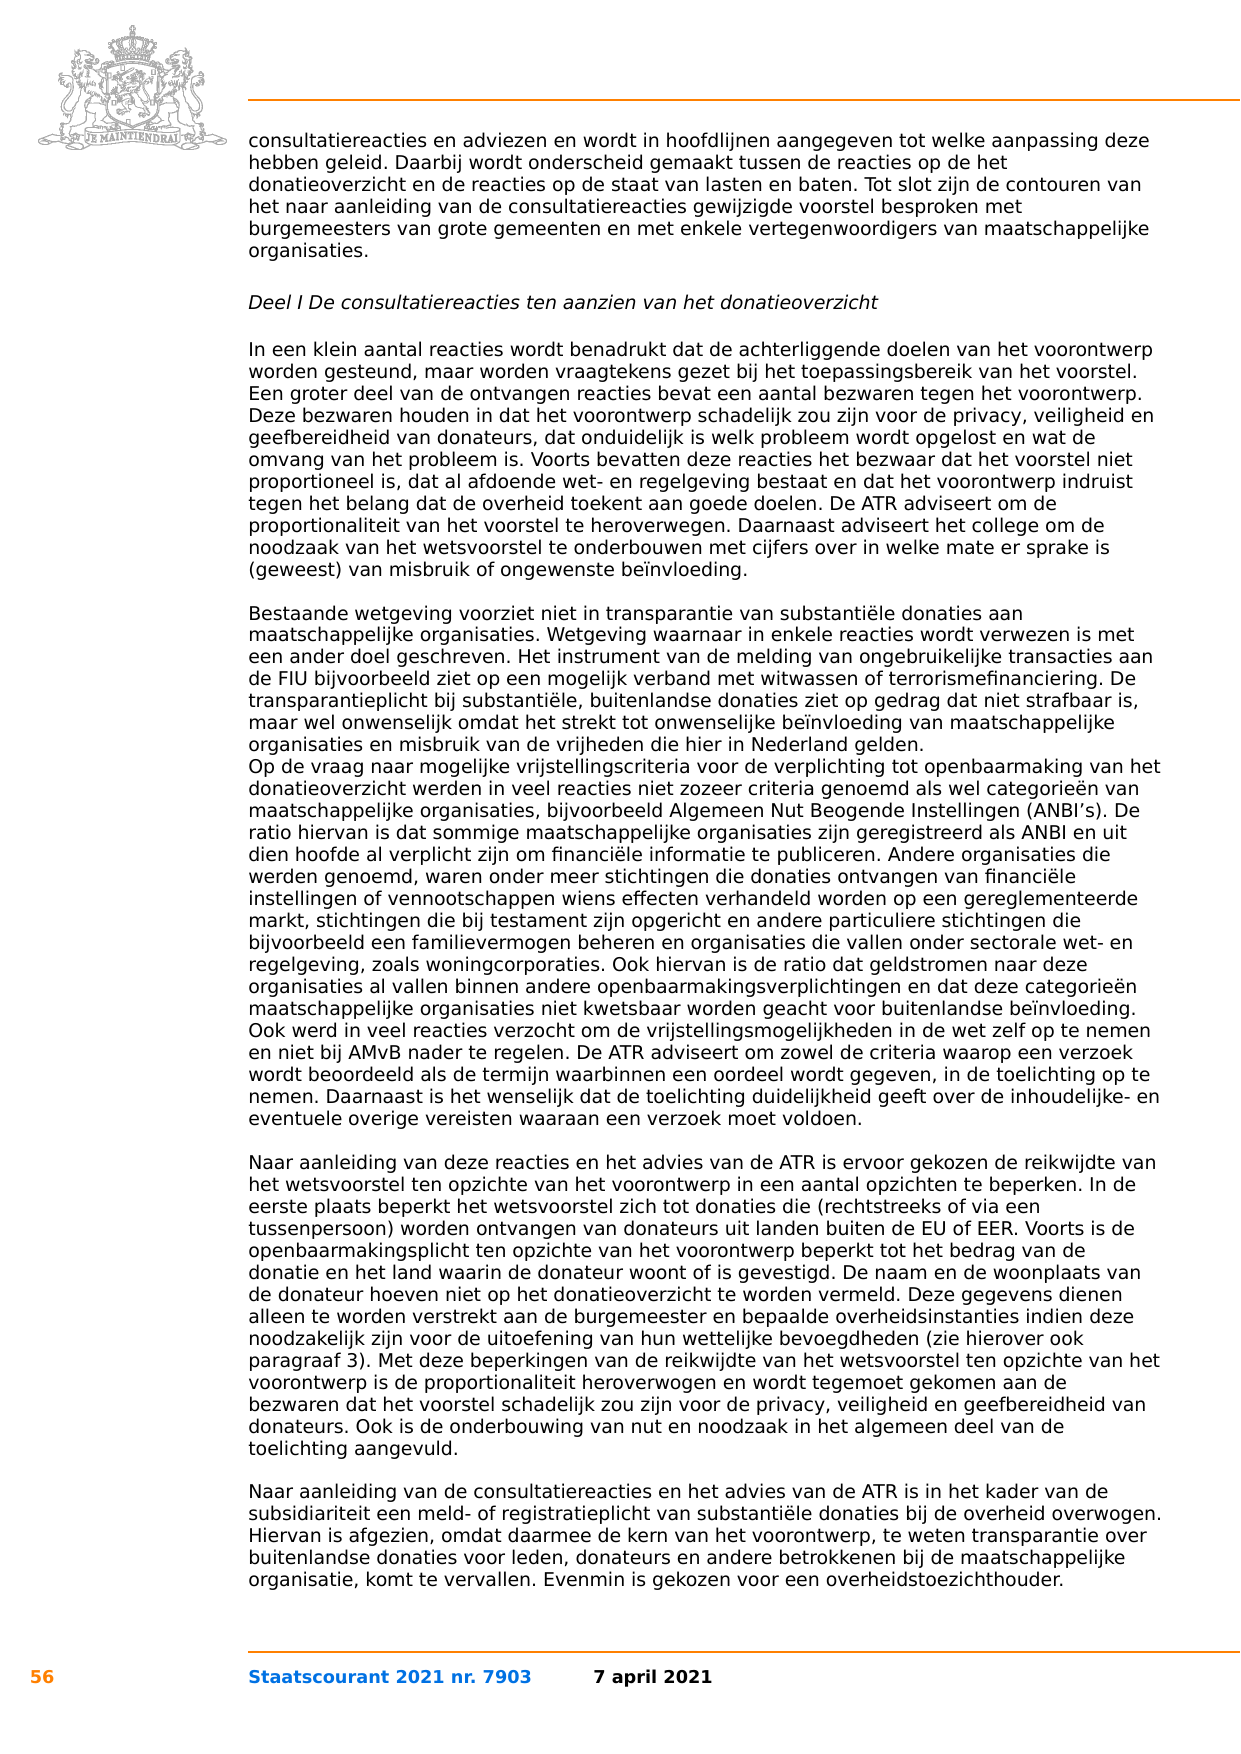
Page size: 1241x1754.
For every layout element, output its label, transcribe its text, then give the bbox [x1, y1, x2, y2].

text Bestaande wetgeving voorziet niet in transparantie van substantiële donaties aan maatschappelijke organisaties. Wetgeving waarnaar in enkele reacties wordt verwezen is met een ander doel geschreven. Het instrument van de melding van ongebruikelijke transacties aan de FIU bijvoorbeeld ziet op een mogelijk verband met witwassen of terrorismefinanciering. De transparantieplicht bij substantiële, buitenlandse donaties ziet op gedrag dat niet strafbaar is, maar wel onwenselijk omdat het strekt tot onwenselijke beïnvloeding van maatschappelijke organisaties en misbruik van de vrijheden die hier in Nederland gelden. [248, 602, 1163, 756]
text Naar aanleiding van deze reacties en het advies van de ATR is ervoor gekozen de reikwijdte van het wetsvoorstel ten opzichte van het voorontwerp in een aantal opzichten te beperken. In de eerste plaats beperkt het wetsvoorstel zich tot donaties die (rechtstreeks of via een tussenpersoon) worden ontvangen van donateurs uit landen buiten de EU of EER. Voorts is de openbaarmakingsplicht ten opzichte van het voorontwerp beperkt tot het bedrag van de donatie en het land waarin de donateur woont of is gevestigd. De naam en de woonplaats van de donateur hoeven niet op het donatieoverzicht te worden vermeld. Deze gegevens dienen alleen te worden verstrekt aan de burgemeester en bepaalde overheidsinstanties indien deze noodzakelijk zijn voor de uitoefening van hun wettelijke bevoegdheden (zie hierover ook paragraaf 3). Met deze beperkingen van de reikwijdte van het wetsvoorstel ten opzichte van het voorontwerp is de proportionaliteit heroverwogen en wordt tegemoet gekomen aan de bezwaren dat het voorstel schadelijk zou zijn voor de privacy, veiligheid en geefbereidheid van donateurs. Ook is de onderbouwing van nut en noodzaak in het algemeen deel van de toelichting aangevuld. [248, 1152, 1163, 1459]
text Op de vraag naar mogelijke vrijstellingscriteria voor de verplichting tot openbaarmaking van het donatieoverzicht werden in veel reacties niet zozeer criteria genoemd als wel categorieën van maatschappelijke organisaties, bijvoorbeeld Algemeen Nut Beogende Instellingen (ANBI’s). De ratio hiervan is dat sommige maatschappelijke organisaties zijn geregistreerd als ANBI en uit dien hoofde al verplicht zijn om financiële informatie te publiceren. Andere organisaties die werden genoemd, waren onder meer stichtingen die donaties ontvangen van financiële instellingen of vennootschappen wiens effecten verhandeld worden op een gereglementeerde markt, stichtingen die bij testament zijn opgericht en andere particuliere stichtingen die bijvoorbeeld een familievermogen beheren en organisaties die vallen onder sectorale wet- en regelgeving, zoals woningcorporaties. Ook hiervan is de ratio dat geldstromen naar deze organisaties al vallen binnen andere openbaarmakingsverplichtingen en dat deze categorieën maatschappelijke organisaties niet kwetsbaar worden geacht voor buitenlandse beïnvloeding. Ook werd in veel reacties verzocht om de vrijstellingsmogelijkheden in de wet zelf op te nemen en niet bij AMvB nader te regelen. De ATR adviseert om zowel de criteria waarop een verzoek wordt beoordeeld als de termijn waarbinnen een oordeel wordt gegeven, in de toelichting op te nemen. Daarnaast is het wenselijk dat de toelichting duidelijkheid geeft over de inhoudelijke- en eventuele overige vereisten waaraan een verzoek moet voldoen. [248, 756, 1163, 1130]
text consultatiereacties en adviezen en wordt in hoofdlijnen aangegeven tot welke aanpassing deze hebben geleid. Daarbij wordt onderscheid gemaakt tussen de reacties op de het donatieoverzicht en de reacties op de staat van lasten en baten. Tot slot zijn de contouren van het naar aanleiding van de consultatiereacties gewijzigde voorstel besproken met burgemeesters van grote gemeenten en met enkele vertegenwoordigers van maatschappelijke organisaties. [248, 130, 1163, 262]
text In een klein aantal reacties wordt benadrukt dat de achterliggende doelen van het voorontwerp worden gesteund, maar worden vraagtekens gezet bij het toepassingsbereik van het voorstel. Een groter deel van de ontvangen reacties bevat een aantal bezwaren tegen het voorontwerp. Deze bezwaren houden in dat het voorontwerp schadelijk zou zijn voor de privacy, veiligheid en geefbereidheid van donateurs, dat onduidelijk is welk probleem wordt opgelost en wat de omvang van het probleem is. Voorts bevatten deze reacties het bezwaar dat het voorstel niet proportioneel is, dat al afdoende wet- en regelgeving bestaat en dat het voorontwerp indruist tegen het belang dat de overheid toekent aan goede doelen. De ATR adviseert om de proportionaliteit van het voorstel te heroverwegen. Daarnaast adviseert het college om de noodzaak van het wetsvoorstel te onderbouwen met cijfers over in welke mate er sprake is (geweest) van misbruik of ongewenste beïnvloeding. [248, 339, 1163, 581]
picture [38, 25, 227, 150]
text Naar aanleiding van de consultatiereacties en het advies van de ATR is in het kader van de subsidiariteit een meld- of registratieplicht van substantiële donaties bij de overheid overwogen. Hiervan is afgezien, omdat daarmee de kern van het voorontwerp, te weten transparantie over buitenlandse donaties voor leden, donateurs en andere betrokkenen bij de maatschappelijke organisatie, komt te vervallen. Evenmin is gekozen voor een overheidstoezichthouder. [248, 1481, 1163, 1591]
subtitle Deel I De consultatiereacties ten aanzien van het donatieoverzicht [248, 292, 1163, 314]
